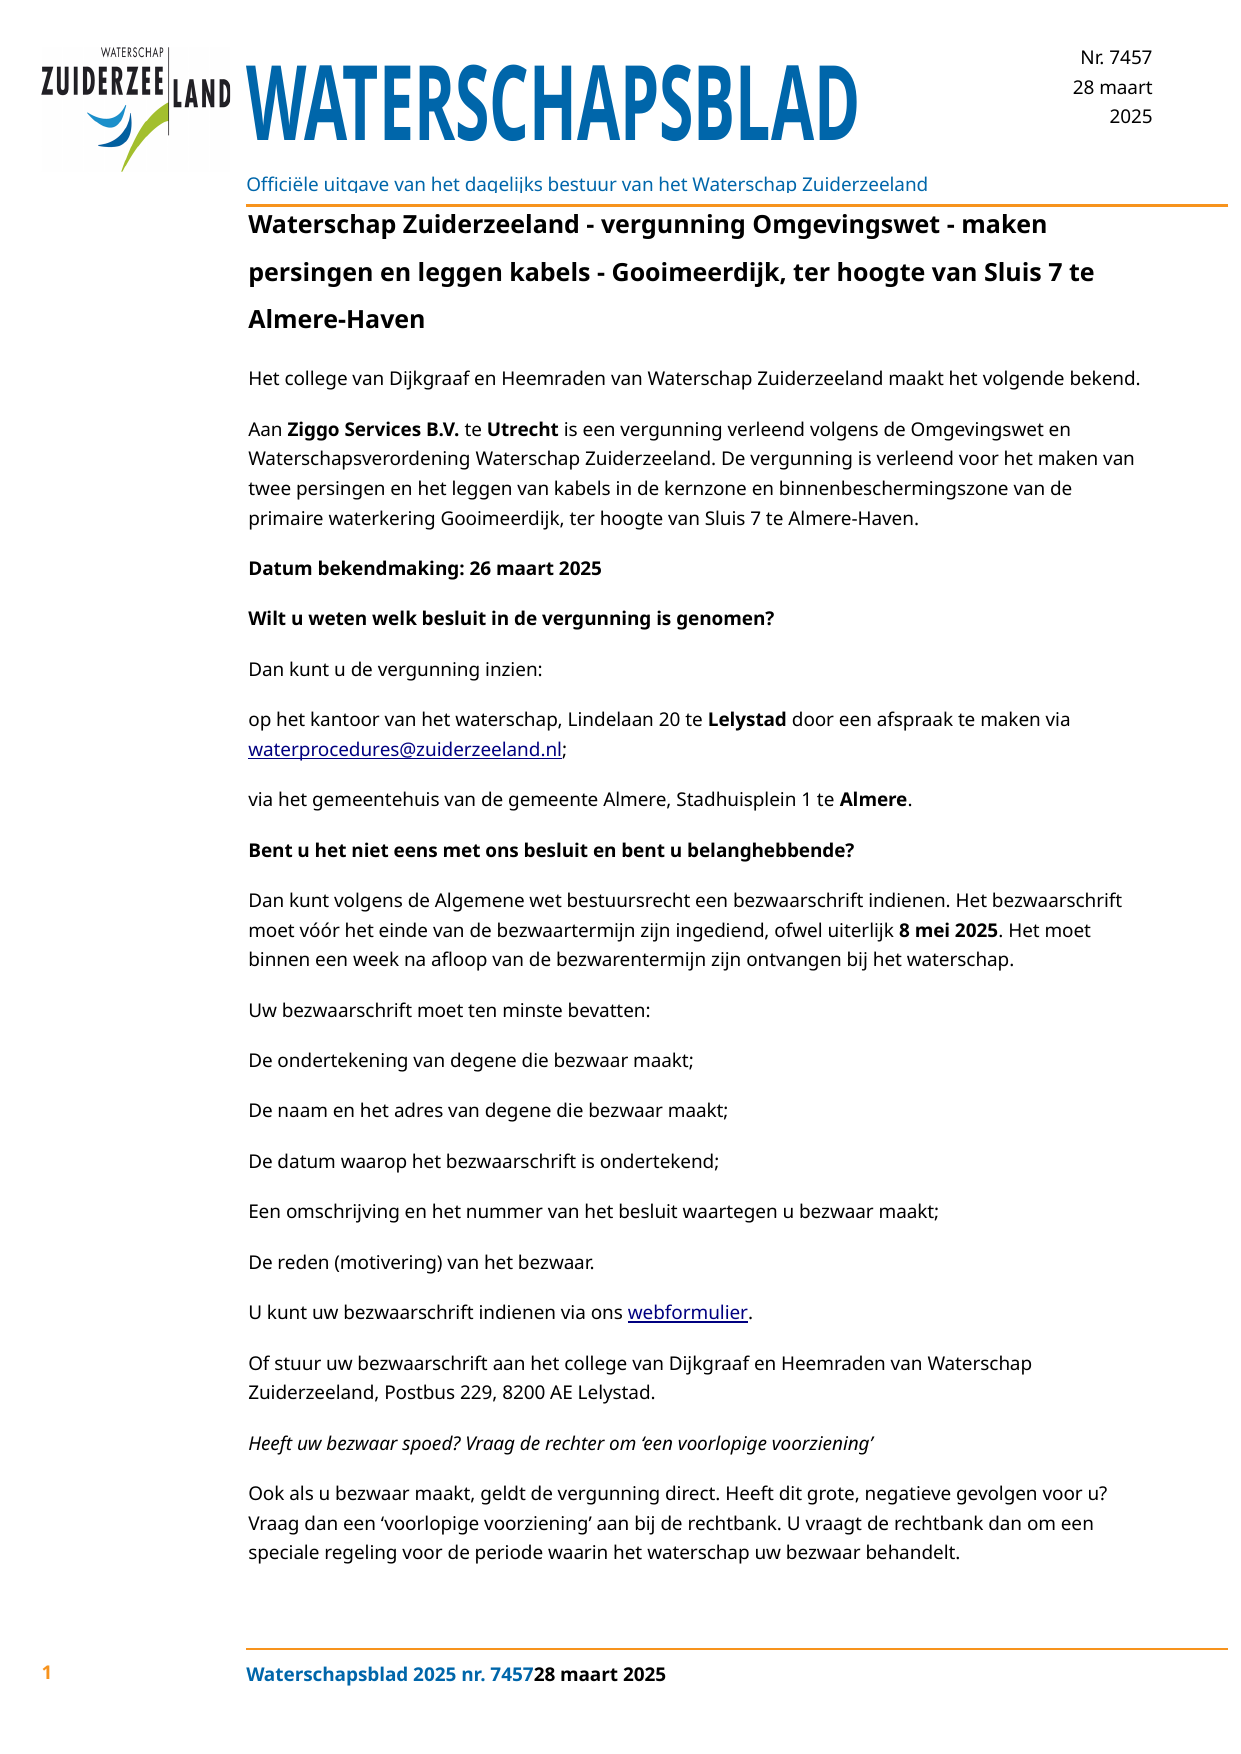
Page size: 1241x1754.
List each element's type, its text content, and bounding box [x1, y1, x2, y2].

text De naam en het adres van degene die bezwaar maakt; [248, 1098, 1152, 1123]
text De ondertekening van degene die bezwaar maakt; [248, 1047, 1152, 1073]
text Datum bekendmaking: 26 maart 2025 [248, 555, 1152, 581]
text Of stuur uw bezwaarschrift aan het college van Dijkgraaf en Heemraden van Waterschap Zuiderzeeland, Postbus 229, 8200 AE Lelystad. [248, 1350, 1152, 1405]
text Ook als u bezwaar maakt, geldt de vergunning direct. Heeft dit grote, negatieve gevolgen voor u? Vraag dan een ‘voorlopige voorziening’ aan bij de rechtbank. U vraagt de rechtbank dan om een speciale regeling voor de periode waarin het waterschap uw bezwaar behandelt. [248, 1480, 1152, 1565]
text via het gemeentehuis van de gemeente Almere, Stadhuisplein 1 te Almere. [248, 786, 1152, 812]
text Waterschap Zuiderzeeland - vergunning Omgevingswet - maken persingen en leggen kabels - Gooimeerdijk, ter hoogte van Sluis 7 te Almere-Haven [248, 207, 1152, 336]
text Dan kunt volgens de Algemene wet bestuursrecht een bezwaarschrift indienen. Het bezwaarschrift moet vóór het einde van de bezwaartermijn zijn ingediend, ofwel uiterlijk 8 mei 2025. Het moet binnen een week na afloop van de bezwarentermijn zijn ontvangen bij het waterschap. [248, 887, 1152, 972]
text Het college van Dijkgraaf en Heemraden van Waterschap Zuiderzeeland maakt het volgende bekend. [248, 366, 1152, 391]
text Aan Ziggo Services B.V. te Utrecht is een vergunning verleend volgens de Omgevingswet en Waterschapsverordening Waterschap Zuiderzeeland. De vergunning is verleend voor het maken van twee persingen en het leggen van kabels in de kernzone en binnenbeschermingszone van de primaire waterkering Gooimeerdijk, ter hoogte van Sluis 7 te Almere-Haven. [248, 416, 1152, 530]
text Bent u het niet eens met ons besluit en bent u belanghebbende? [248, 837, 1152, 862]
text U kunt uw bezwaarschrift indienen via ons webformulier. [248, 1299, 1152, 1325]
picture [41, 47, 231, 172]
text Een omschrijving en het nummer van het besluit waartegen u bezwaar maakt; [248, 1198, 1152, 1224]
text op het kantoor van het waterschap, Lindelaan 20 te Lelystad door een afspraak te maken via waterprocedures@zuiderzeeland.nl; [248, 706, 1152, 762]
text Heeft uw bezwaar spoed? Vraag de rechter om ‘een voorlopige voorziening’ [248, 1430, 1152, 1455]
text Dan kunt u de vergunning inzien: [248, 656, 1152, 682]
text De reden (motivering) van het bezwaar. [248, 1249, 1152, 1274]
text Uw bezwaarschrift moet ten minste bevatten: [248, 997, 1152, 1022]
text Wilt u weten welk besluit in de vergunning is genomen? [248, 606, 1152, 631]
text De datum waarop het bezwaarschrift is ondertekend; [248, 1148, 1152, 1174]
